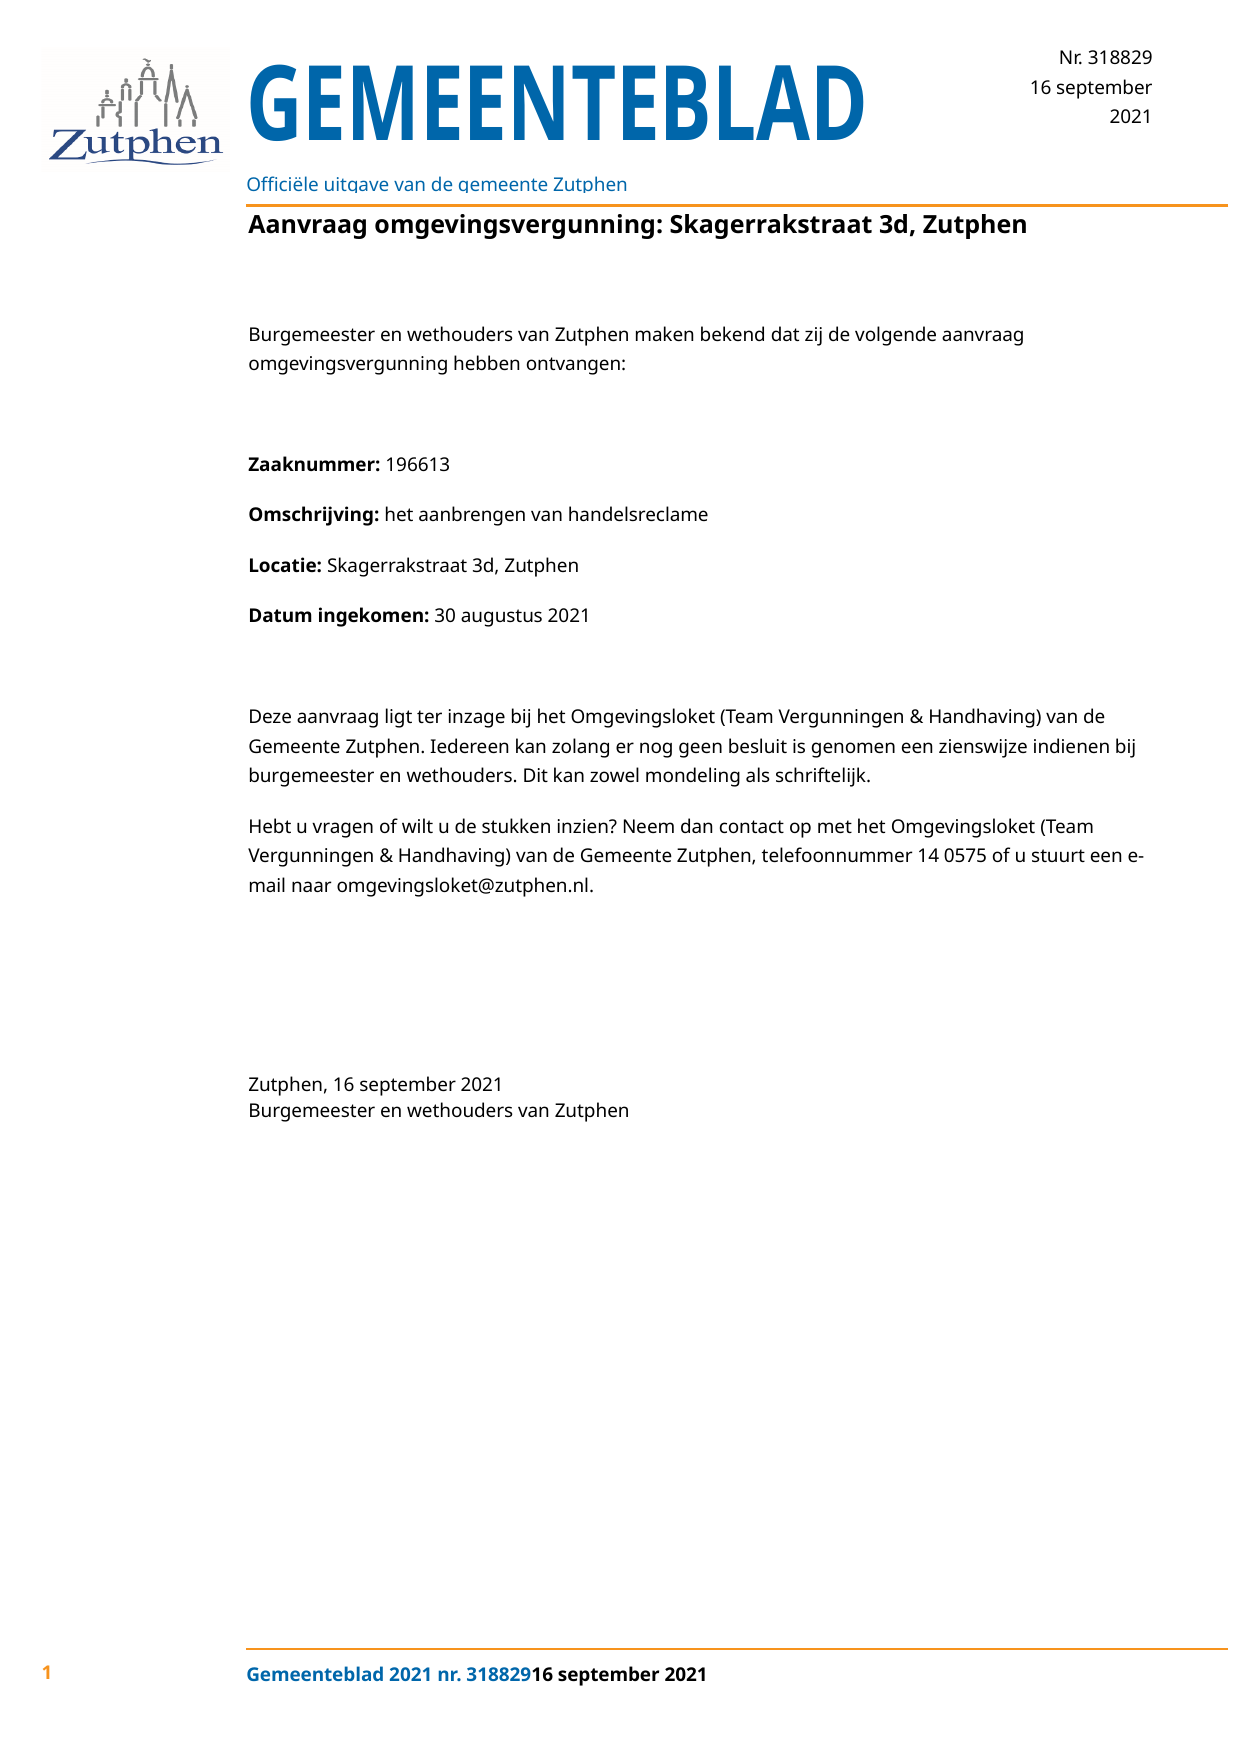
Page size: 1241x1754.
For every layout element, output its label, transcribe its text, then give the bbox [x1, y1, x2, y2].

text Omschrijving: het aanbrengen van handelsreclame [248, 502, 1152, 527]
text Hebt u vragen of wilt u de stukken inzien? Neem dan contact op met het Omgevingsloket (Team Vergunningen & Handhaving) van de Gemeente Zutphen, telefoonnummer 14 0575 of u stuurt een e-mail naar omgevingsloket@zutphen.nl. [248, 813, 1152, 898]
text Burgemeester en wethouders van Zutphen maken bekend dat zij de volgende aanvraag omgevingsvergunning hebben ontvangen: [248, 321, 1152, 376]
text Zaaknummer: 196613 [248, 451, 1152, 477]
text Deze aanvraag ligt ter inzage bij het Omgevingsloket (Team Vergunningen & Handhaving) van de Gemeente Zutphen. Iedereen kan zolang er nog geen besluit is genomen een zienswijze indienen bij burgemeester en wethouders. Dit kan zowel mondeling als schriftelijk. [248, 703, 1152, 788]
picture [41, 47, 231, 172]
text Locatie: Skagerrakstraat 3d, Zutphen [248, 552, 1152, 578]
text Burgemeester en wethouders van Zutphen [248, 1097, 1152, 1122]
text Aanvraag omgevingsvergunning: Skagerrakstraat 3d, Zutphen [248, 207, 1152, 241]
text Datum ingekomen: 30 augustus 2021 [248, 602, 1152, 628]
text Zutphen, 16 september 2021 [248, 1071, 1152, 1097]
